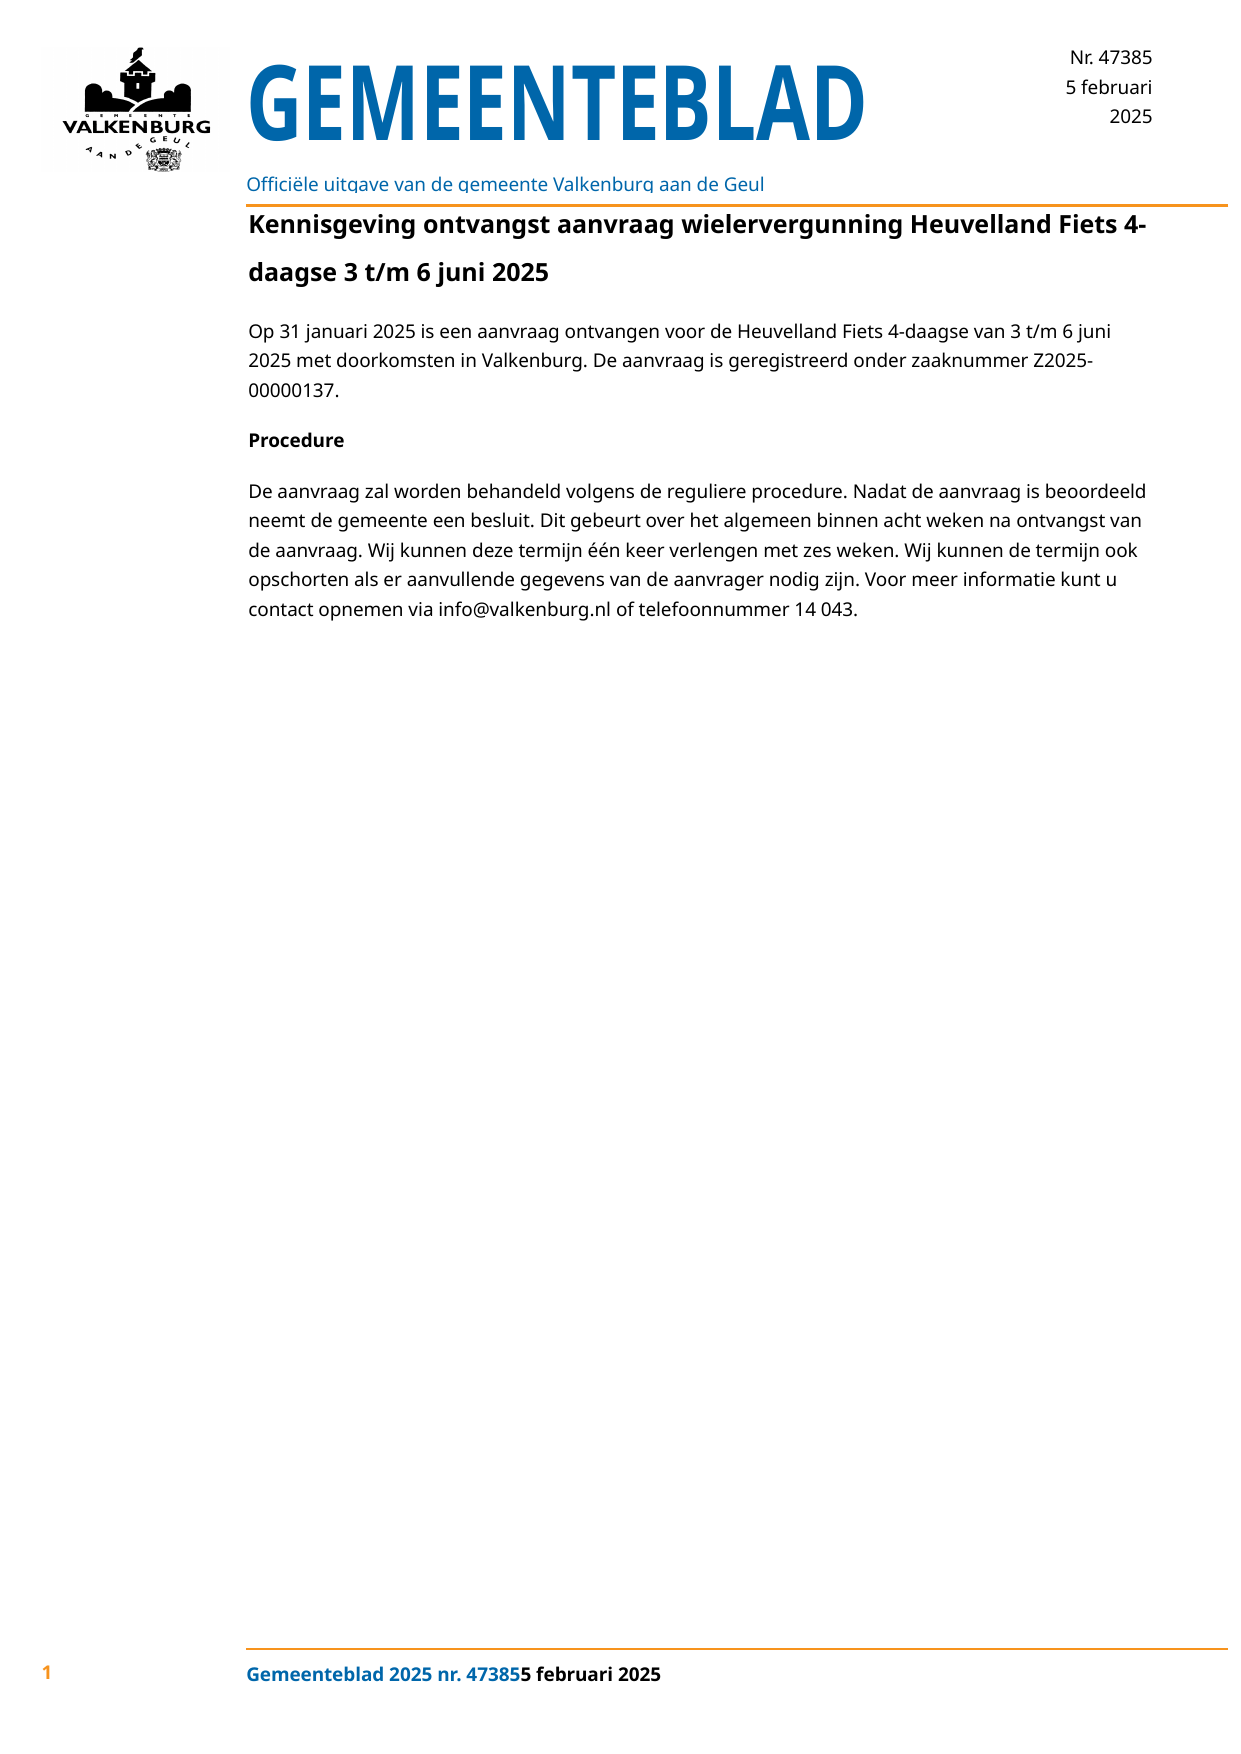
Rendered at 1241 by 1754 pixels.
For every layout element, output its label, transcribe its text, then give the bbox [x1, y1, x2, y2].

text Kennisgeving ontvangst aanvraag wielervergunning Heuvelland Fiets 4-daagse 3 t/m 6 juni 2025 [248, 207, 1152, 288]
picture [41, 47, 231, 172]
text Procedure [248, 427, 1152, 453]
text Op 31 januari 2025 is een aanvraag ontvangen voor de Heuvelland Fiets 4-daagse van 3 t/m 6 juni 2025 met doorkomsten in Valkenburg. De aanvraag is geregistreerd onder zaaknummer Z2025-00000137. [248, 318, 1152, 403]
text De aanvraag zal worden behandeld volgens de reguliere procedure. Nadat de aanvraag is beoordeeld neemt de gemeente een besluit. Dit gebeurt over het algemeen binnen acht weken na ontvangst van de aanvraag. Wij kunnen deze termijn één keer verlengen met zes weken. Wij kunnen de termijn ook opschorten als er aanvullende gegevens van de aanvrager nodig zijn. Voor meer informatie kunt u contact opnemen via info@valkenburg.nl of telefoonnummer 14 043. [248, 478, 1152, 622]
